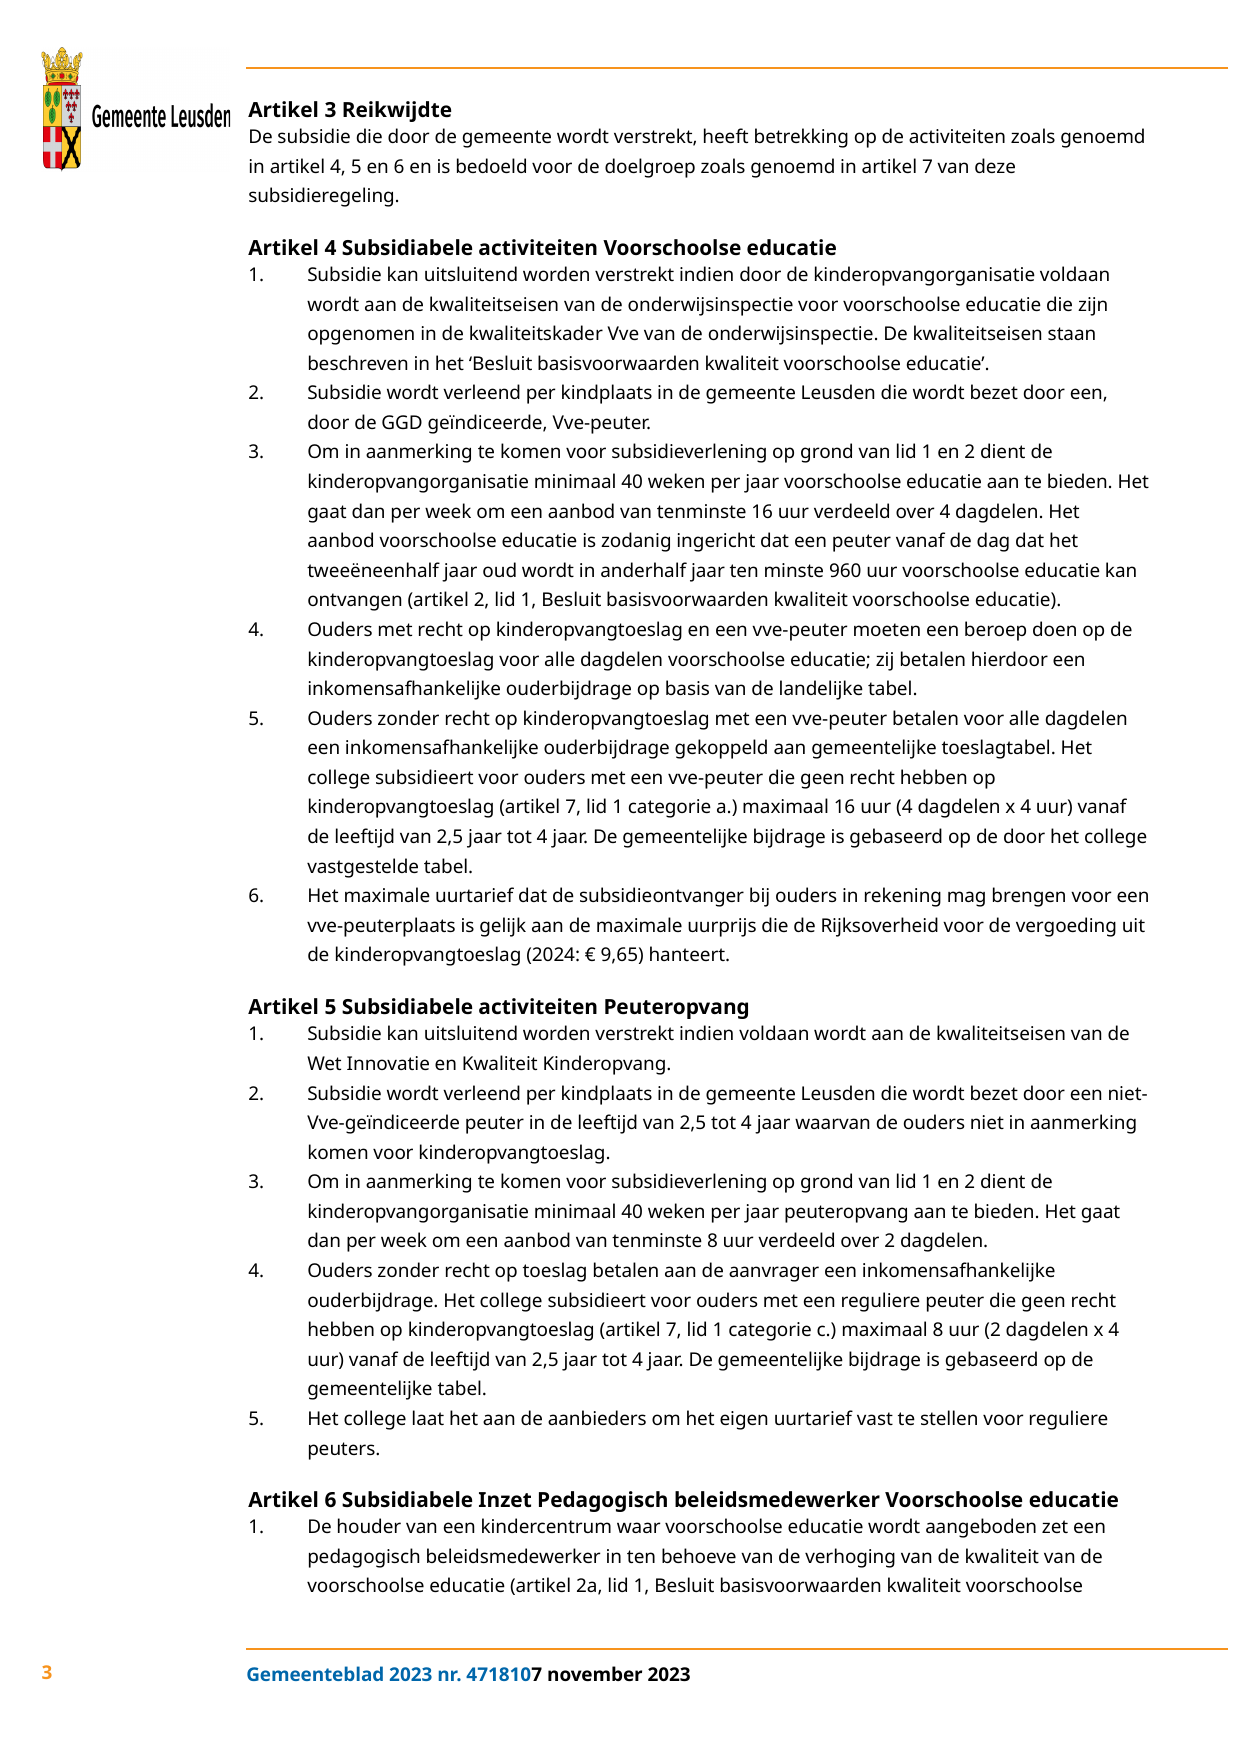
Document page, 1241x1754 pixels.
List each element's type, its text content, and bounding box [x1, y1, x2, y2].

text Artikel 3 Reikwijdte [248, 95, 1152, 123]
picture [41, 47, 231, 172]
list Om in aanmerking te komen voor subsidieverlening op grond van lid 1 en 2 dient de kinderopvangorganisatie minimaal 40 weken per jaar voorschoolse educatie aan te bieden. Het gaat dan per week om een aanbod van tenminste 16 uur verdeeld over 4 dagdelen. Het aanbod voorschoolse educatie is zodanig ingericht dat een peuter vanaf de dag dat het tweeëneenhalf jaar oud wordt in anderhalf jaar ten minste 960 uur voorschoolse educatie kan ontvangen (artikel 2, lid 1, Besluit basisvoorwaarden kwaliteit voorschoolse educatie). [248, 439, 1152, 612]
list Subsidie kan uitsluitend worden verstrekt indien door de kinderopvangorganisatie voldaan wordt aan de kwaliteitseisen van de onderwijsinspectie voor voorschoolse educatie die zijn opgenomen in de kwaliteitskader Vve van de onderwijsinspectie. De kwaliteitseisen staan beschreven in het ‘Besluit basisvoorwaarden kwaliteit voorschoolse educatie’. [248, 261, 1152, 376]
list De houder van een kindercentrum waar voorschoolse educatie wordt aangeboden zet een pedagogisch beleidsmedewerker in ten behoeve van de verhoging van de kwaliteit van de voorschoolse educatie (artikel 2a, lid 1, Besluit basisvoorwaarden kwaliteit voorschoolse [248, 1513, 1152, 1598]
list Subsidie kan uitsluitend worden verstrekt indien voldaan wordt aan de kwaliteitseisen van de Wet Innovatie en Kwaliteit Kinderopvang. [248, 1021, 1152, 1076]
list Ouders zonder recht op toeslag betalen aan de aanvrager een inkomensafhankelijke ouderbijdrage. Het college subsidieert voor ouders met een reguliere peuter die geen recht hebben op kinderopvangtoeslag (artikel 7, lid 1 categorie c.) maximaal 8 uur (2 dagdelen x 4 uur) vanaf de leeftijd van 2,5 jaar tot 4 jaar. De gemeentelijke bijdrage is gebaseerd op de gemeentelijke tabel. [248, 1257, 1152, 1401]
list Het maximale uurtarief dat de subsidieontvanger bij ouders in rekening mag brengen voor een vve-peuterplaats is gelijk aan de maximale uurprijs die de Rijksoverheid voor de vergoeding uit de kinderopvangtoeslag (2024: € 9,65) hanteert. [248, 882, 1152, 967]
list Om in aanmerking te komen voor subsidieverlening op grond van lid 1 en 2 dient de kinderopvangorganisatie minimaal 40 weken per jaar peuteropvang aan te bieden. Het gaat dan per week om een aanbod van tenminste 8 uur verdeeld over 2 dagdelen. [248, 1168, 1152, 1253]
text Artikel 6 Subsidiabele Inzet Pedagogisch beleidsmedewerker Voorschoolse educatie [248, 1485, 1152, 1513]
text Artikel 5 Subsidiabele activiteiten Peuteropvang [248, 992, 1152, 1021]
list Subsidie wordt verleend per kindplaats in de gemeente Leusden die wordt bezet door een, door de GGD geïndiceerde, Vve-peuter. [248, 379, 1152, 435]
text De subsidie die door de gemeente wordt verstrekt, heeft betrekking op de activiteiten zoals genoemd in artikel 4, 5 en 6 en is bedoeld voor de doelgroep zoals genoemd in artikel 7 van deze subsidieregeling. [248, 123, 1152, 208]
list Subsidie wordt verleend per kindplaats in de gemeente Leusden die wordt bezet door een niet-Vve-geïndiceerde peuter in de leeftijd van 2,5 tot 4 jaar waarvan de ouders niet in aanmerking komen voor kinderopvangtoeslag. [248, 1080, 1152, 1164]
list Ouders met recht op kinderopvangtoeslag en een vve-peuter moeten een beroep doen op de kinderopvangtoeslag voor alle dagdelen voorschoolse educatie; zij betalen hierdoor een inkomensafhankelijke ouderbijdrage op basis van de landelijke tabel. [248, 616, 1152, 701]
text Artikel 4 Subsidiabele activiteiten Voorschoolse educatie [248, 233, 1152, 261]
list Het college laat het aan de aanbieders om het eigen uurtarief vast te stellen voor reguliere peuters. [248, 1405, 1152, 1460]
list Ouders zonder recht op kinderopvangtoeslag met een vve-peuter betalen voor alle dagdelen een inkomensafhankelijke ouderbijdrage gekoppeld aan gemeentelijke toeslagtabel. Het college subsidieert voor ouders met een vve-peuter die geen recht hebben op kinderopvangtoeslag (artikel 7, lid 1 categorie a.) maximaal 16 uur (4 dagdelen x 4 uur) vanaf de leeftijd van 2,5 jaar tot 4 jaar. De gemeentelijke bijdrage is gebaseerd op de door het college vastgestelde tabel. [248, 705, 1152, 879]
